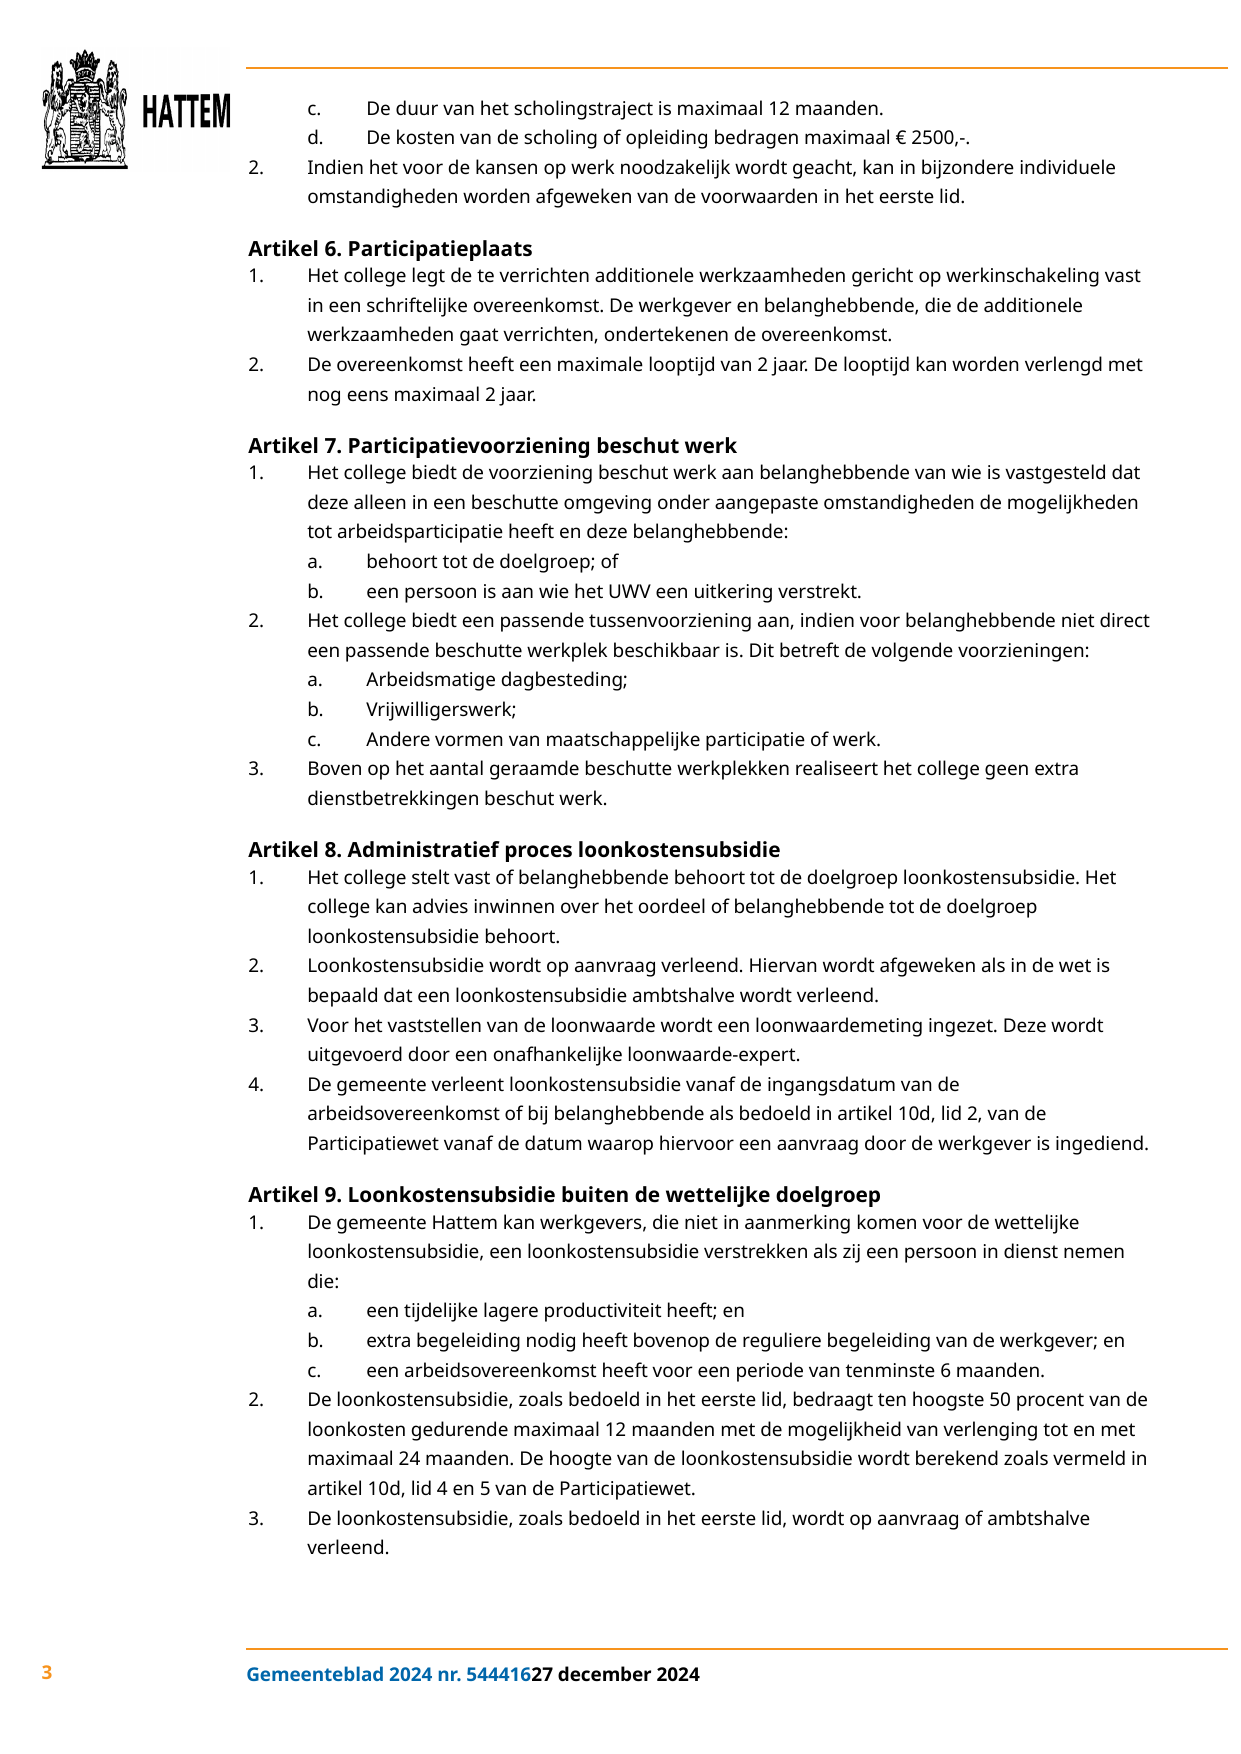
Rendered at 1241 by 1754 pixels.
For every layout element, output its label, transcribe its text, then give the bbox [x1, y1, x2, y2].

list De loonkostensubsidie, zoals bedoeld in het eerste lid, bedraagt ten hoogste 50 procent van de loonkosten gedurende maximaal 12 maanden met de mogelijkheid van verlenging tot en met maximaal 24 maanden. De hoogte van de loonkostensubsidie wordt berekend zoals vermeld in artikel 10d, lid 4 en 5 van de Participatiewet. [248, 1386, 1152, 1501]
text Artikel 6. Participatieplaats [248, 234, 1152, 262]
list Voor het vaststellen van de loonwaarde wordt een loonwaardemeting ingezet. Deze wordt uitgevoerd door een onafhankelijke loonwaarde-expert. [248, 1012, 1152, 1067]
list Andere vormen van maatschappelijke participatie of werk. [307, 726, 1152, 752]
text Artikel 9. Loonkostensubsidie buiten de wettelijke doelgroep [248, 1181, 1152, 1209]
list De duur van het scholingstraject is maximaal 12 maanden. [307, 95, 1152, 121]
list Het college legt de te verrichten additionele werkzaamheden gericht op werkinschakeling vast in een schriftelijke overeenkomst. De werkgever en belanghebbende, die de additionele werkzaamheden gaat verrichten, ondertekenen de overeenkomst. [248, 262, 1152, 347]
list Het college biedt de voorziening beschut werk aan belanghebbende van wie is vastgesteld dat deze alleen in een beschutte omgeving onder aangepaste omstandigheden de mogelijkheden tot arbeidsparticipatie heeft en deze belanghebbende: [248, 459, 1152, 544]
list Arbeidsmatige dagbesteding; [307, 667, 1152, 692]
list extra begeleiding nodig heeft bovenop de reguliere begeleiding van de werkgever; en [307, 1327, 1152, 1353]
text Artikel 8. Administratief proces loonkostensubsidie [248, 835, 1152, 864]
list Boven op het aantal geraamde beschutte werkplekken realiseert het college geen extra dienstbetrekkingen beschut werk. [248, 755, 1152, 811]
list een arbeidsovereenkomst heeft voor een periode van tenminste 6 maanden. [307, 1357, 1152, 1383]
list Indien het voor de kansen op werk noodzakelijk wordt geacht, kan in bijzondere individuele omstandigheden worden afgeweken van de voorwaarden in het eerste lid. [248, 154, 1152, 209]
picture [41, 47, 231, 172]
list Het college biedt een passende tussenvoorziening aan, indien voor belanghebbende niet direct een passende beschutte werkplek beschikbaar is. Dit betreft de volgende voorzieningen: [248, 607, 1152, 663]
list Vrijwilligerswerk; [307, 696, 1152, 722]
list De gemeente Hattem kan werkgevers, die niet in aanmerking komen voor de wettelijke loonkostensubsidie, een loonkostensubsidie verstrekken als zij een persoon in dienst nemen die: [248, 1209, 1152, 1294]
list De loonkostensubsidie, zoals bedoeld in het eerste lid, wordt op aanvraag of ambtshalve verleend. [248, 1505, 1152, 1560]
list De kosten van de scholing of opleiding bedragen maximaal € 2500,-. [307, 124, 1152, 150]
list De overeenkomst heeft een maximale looptijd van 2 jaar. De looptijd kan worden verlengd met nog eens maximaal 2 jaar. [248, 351, 1152, 406]
list behoort tot de doelgroep; of [307, 548, 1152, 574]
list De gemeente verleent loonkostensubsidie vanaf de ingangsdatum van de arbeidsovereenkomst of bij belanghebbende als bedoeld in artikel 10d, lid 2, van de Participatiewet vanaf de datum waarop hiervoor een aanvraag door de werkgever is ingediend. [248, 1071, 1152, 1156]
list een tijdelijke lagere productiviteit heeft; en [307, 1298, 1152, 1323]
list een persoon is aan wie het UWV een uitkering verstrekt. [307, 578, 1152, 604]
list Het college stelt vast of belanghebbende behoort tot de doelgroep loonkostensubsidie. Het college kan advies inwinnen over het oordeel of belanghebbende tot de doelgroep loonkostensubsidie behoort. [248, 864, 1152, 949]
text Artikel 7. Participatievoorziening beschut werk [248, 431, 1152, 459]
list Loonkostensubsidie wordt op aanvraag verleend. Hiervan wordt afgeweken als in de wet is bepaald dat een loonkostensubsidie ambtshalve wordt verleend. [248, 953, 1152, 1008]
